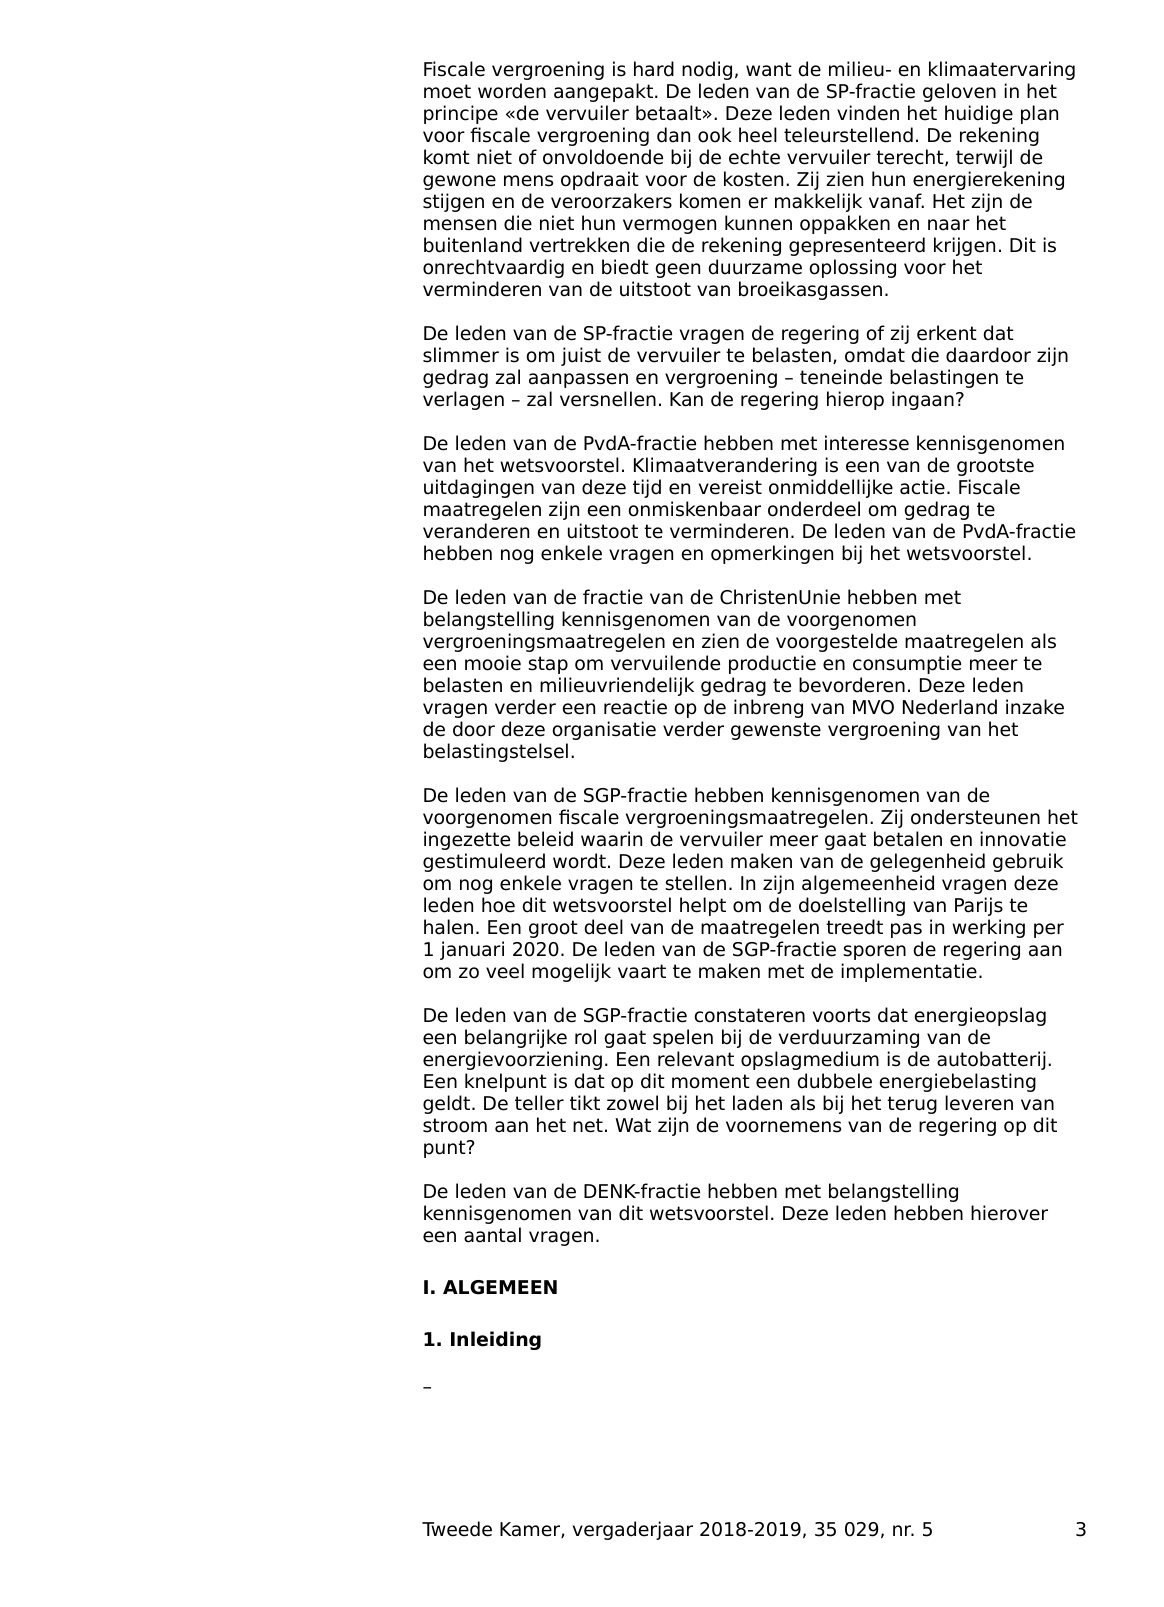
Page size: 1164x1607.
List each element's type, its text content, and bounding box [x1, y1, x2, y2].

text De leden van de DENK-fractie hebben met belangstelling kennisgenomen van dit wetsvoorstel. Deze leden hebben hierover een aantal vragen. [422, 1181, 1087, 1247]
text – [422, 1376, 1087, 1398]
text De leden van de fractie van de ChristenUnie hebben met belangstelling kennisgenomen van de voorgenomen vergroeningsmaatregelen en zien de voorgestelde maatregelen als een mooie stap om vervuilende productie en consumptie meer te belasten en milieuvriendelijk gedrag te bevorderen. Deze leden vragen verder een reactie op de inbreng van MVO Nederland inzake de door deze organisatie verder gewenste vergroening van het belastingstelsel. [422, 587, 1087, 763]
text De leden van de SP-fractie vragen de regering of zij erkent dat slimmer is om juist de vervuiler te belasten, omdat die daardoor zijn gedrag zal aanpassen en vergroening – teneinde belastingen te verlagen – zal versnellen. Kan de regering hierop ingaan? [422, 323, 1087, 411]
text De leden van de PvdA-fractie hebben met interesse kennisgenomen van het wetsvoorstel. Klimaatverandering is een van de grootste uitdagingen van deze tijd en vereist onmiddellijke actie. Fiscale maatregelen zijn een onmiskenbaar onderdeel om gedrag te veranderen en uitstoot te verminderen. De leden van de PvdA-fractie hebben nog enkele vragen en opmerkingen bij het wetsvoorstel. [422, 433, 1087, 565]
subtitle 1. Inleiding [422, 1329, 1087, 1351]
subtitle I. ALGEMEEN [422, 1277, 1087, 1299]
text Fiscale vergroening is hard nodig, want de milieu- en klimaatervaring moet worden aangepakt. De leden van de SP-fractie geloven in het principe «de vervuiler betaalt». Deze leden vinden het huidige plan voor fiscale vergroening dan ook heel teleurstellend. De rekening komt niet of onvoldoende bij de echte vervuiler terecht, terwijl de gewone mens opdraait voor de kosten. Zij zien hun energierekening stijgen en de veroorzakers komen er makkelijk vanaf. Het zijn de mensen die niet hun vermogen kunnen oppakken en naar het buitenland vertrekken die de rekening gepresenteerd krijgen. Dit is onrechtvaardig en biedt geen duurzame oplossing voor het verminderen van de uitstoot van broeikasgassen. [422, 59, 1087, 301]
text De leden van de SGP-fractie constateren voorts dat energieopslag een belangrijke rol gaat spelen bij de verduurzaming van de energievoorziening. Een relevant opslagmedium is de autobatterij. Een knelpunt is dat op dit moment een dubbele energiebelasting geldt. De teller tikt zowel bij het laden als bij het terug leveren van stroom aan het net. Wat zijn de voornemens van de regering op dit punt? [422, 1005, 1087, 1159]
text De leden van de SGP-fractie hebben kennisgenomen van de voorgenomen fiscale vergroeningsmaatregelen. Zij ondersteunen het ingezette beleid waarin de vervuiler meer gaat betalen en innovatie gestimuleerd wordt. Deze leden maken van de gelegenheid gebruik om nog enkele vragen te stellen. In zijn algemeenheid vragen deze leden hoe dit wetsvoorstel helpt om de doelstelling van Parijs te halen. Een groot deel van de maatregelen treedt pas in werking per 1 januari 2020. De leden van de SGP-fractie sporen de regering aan om zo veel mogelijk vaart te maken met de implementatie. [422, 785, 1087, 983]
